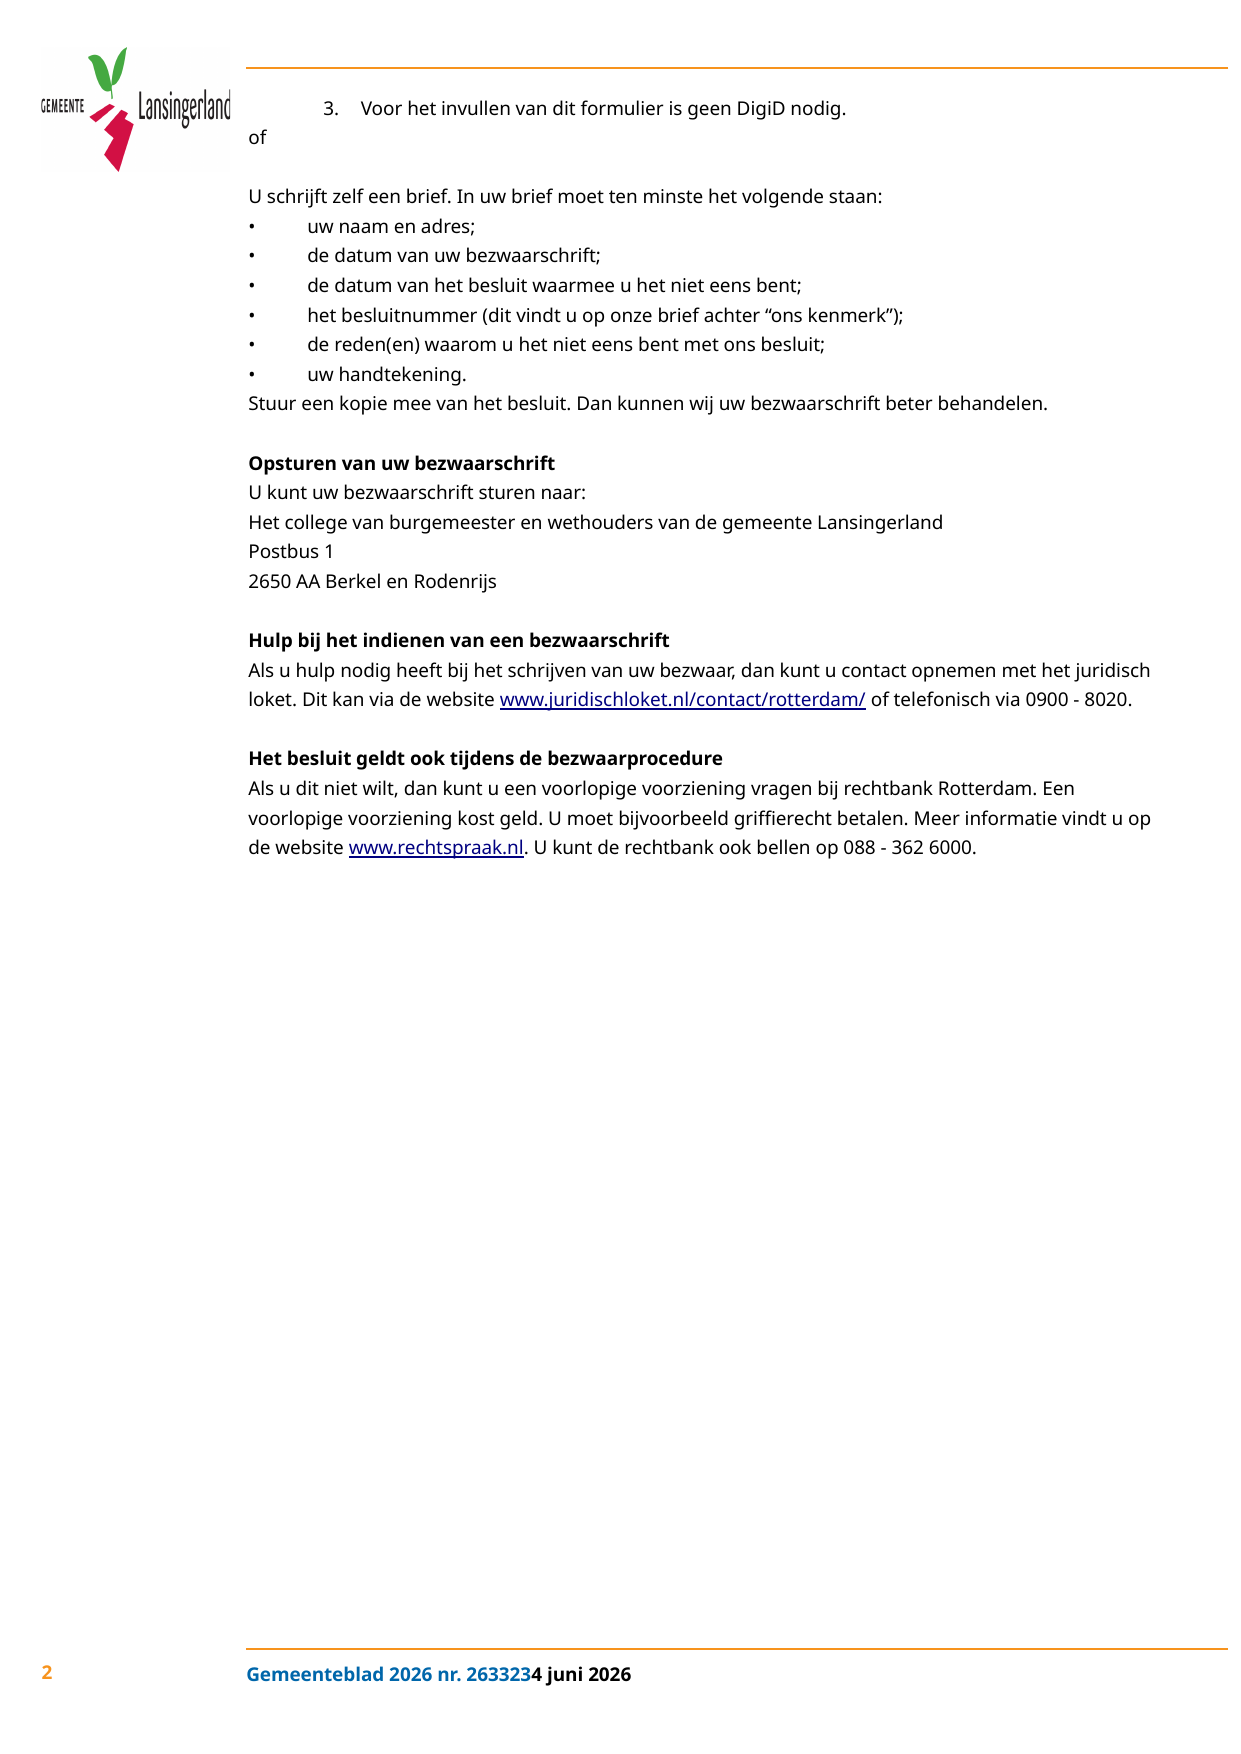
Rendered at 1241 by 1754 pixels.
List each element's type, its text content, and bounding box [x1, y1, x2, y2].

list de datum van uw bezwaarschrift; [248, 243, 1152, 268]
text Hulp bij het indienen van een bezwaarschrift [248, 627, 1152, 653]
picture [41, 47, 231, 172]
text 2650 AA Berkel en Rodenrijs [248, 568, 1152, 594]
list uw handtekening. [248, 361, 1152, 387]
text U kunt uw bezwaarschrift sturen naar: [248, 479, 1152, 505]
text Het besluit geldt ook tijdens de bezwaarprocedure [248, 746, 1152, 771]
text Als u hulp nodig heeft bij het schrijven van uw bezwaar, dan kunt u contact opnemen met het juridisch loket. Dit kan via de website www.juridischloket.nl/contact/rotterdam/ of telefonisch via 0900 - 8020. [248, 657, 1152, 712]
text Als u dit niet wilt, dan kunt u een voorlopige voorziening vragen bij rechtbank Rotterdam. Een voorlopige voorziening kost geld. U moet bijvoorbeeld griffierecht betalen. Meer informatie vindt u op de website www.rechtspraak.nl. U kunt de rechtbank ook bellen op 088 - 362 6000. [248, 775, 1152, 860]
list Voor het invullen van dit formulier is geen DigiD nodig. [323, 95, 1152, 121]
text Het college van burgemeester en wethouders van de gemeente Lansingerland [248, 509, 1152, 535]
text Opsturen van uw bezwaarschrift [248, 450, 1152, 476]
list de datum van het besluit waarmee u het niet eens bent; [248, 272, 1152, 298]
text Stuur een kopie mee van het besluit. Dan kunnen wij uw bezwaarschrift beter behandelen. [248, 391, 1152, 416]
list het besluitnummer (dit vindt u op onze brief achter “ons kenmerk”); [248, 302, 1152, 328]
list de reden(en) waarom u het niet eens bent met ons besluit; [248, 331, 1152, 357]
text U schrijft zelf een brief. In uw brief moet ten minste het volgende staan: [248, 183, 1152, 209]
text Postbus 1 [248, 538, 1152, 564]
list uw naam en adres; [248, 213, 1152, 239]
text of [248, 124, 1152, 150]
